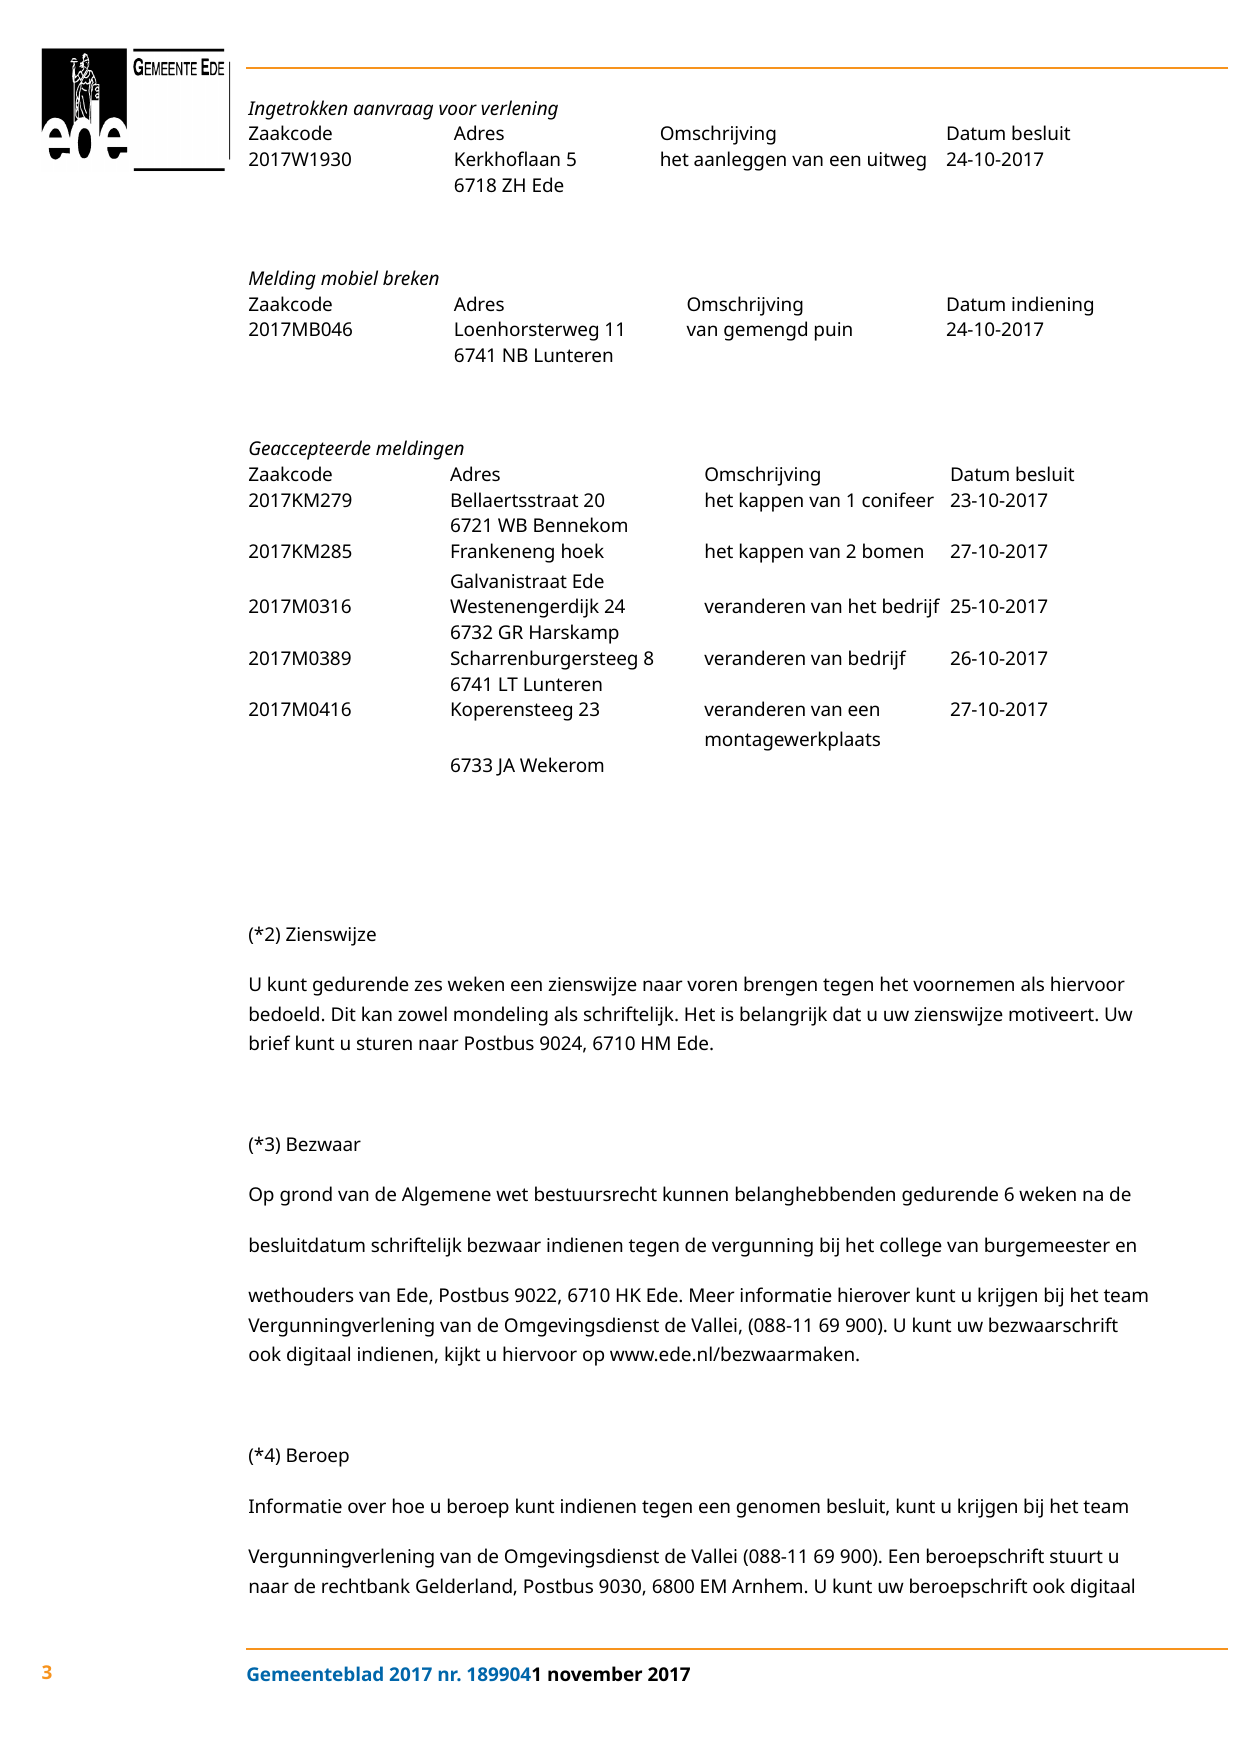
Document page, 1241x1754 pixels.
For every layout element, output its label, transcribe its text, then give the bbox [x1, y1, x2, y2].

table_cell [248, 342, 454, 368]
text besluitdatum schriftelijk bezwaar indienen tegen de vergunning bij het college van burgemeester en [248, 1232, 1152, 1258]
table_cell [660, 172, 946, 198]
table_cell veranderen van een montagewerkplaats [704, 696, 950, 752]
text (*2) Zienswijze [248, 921, 1152, 947]
table_cell 6733 JA Wekerom [450, 752, 704, 777]
table_cell [248, 172, 454, 198]
table_cell 23-10-2017 [950, 487, 1152, 512]
table_cell [686, 342, 946, 368]
table_cell [946, 172, 1152, 198]
text Op grond van de Algemene wet bestuursrecht kunnen belanghebbenden gedurende 6 weken na de [248, 1182, 1152, 1207]
table_header Datum besluit [946, 121, 1152, 146]
table_cell 2017KM285 [248, 538, 450, 593]
text wethouders van Ede, Postbus 9022, 6710 HK Ede. Meer informatie hierover kunt u krijgen bij het team Vergunningverlening van de Omgevingsdienst de Vallei, (088-11 69 900). U kunt uw bezwaarschrift ook digitaal indienen, kijkt u hiervoor op www.ede.nl/bezwaarmaken. [248, 1282, 1152, 1367]
table_cell 2017M0316 [248, 594, 450, 619]
table_cell 6741 NB Lunteren [454, 342, 686, 368]
table_cell Koperensteeg 23 [450, 696, 704, 752]
table_cell [248, 752, 450, 777]
table_header Adres [454, 121, 659, 146]
table_cell veranderen van bedrijf [704, 645, 950, 671]
table_header Adres [454, 291, 686, 317]
table_cell [946, 342, 1152, 368]
text Vergunningverlening van de Omgevingsdienst de Vallei (088-11 69 900). Een beroepschrift stuurt u naar de rechtbank Gelderland, Postbus 9030, 6800 EM Arnhem. U kunt uw beroepschrift ook digitaal [248, 1543, 1152, 1599]
table_cell 2017M0416 [248, 696, 450, 752]
text Melding mobiel breken [248, 265, 1152, 291]
table_cell 2017W1930 [248, 146, 454, 172]
table_header Datum besluit [950, 461, 1152, 487]
text Geaccepteerde meldingen [248, 435, 1152, 461]
table_header Adres [450, 461, 704, 487]
text Ingetrokken aanvraag voor verlening [248, 95, 1152, 121]
text U kunt gedurende zes weken een zienswijze naar voren brengen tegen het voornemen als hiervoor bedoeld. Dit kan zowel mondeling als schriftelijk. Het is belangrijk dat u uw zienswijze motiveert. Uw brief kunt u sturen naar Postbus 9024, 6710 HM Ede. [248, 971, 1152, 1056]
table_cell van gemengd puin [686, 317, 946, 342]
text Informatie over hoe u beroep kunt indienen tegen een genomen besluit, kunt u krijgen bij het team [248, 1493, 1152, 1519]
table_cell veranderen van het bedrijf [704, 594, 950, 619]
table_cell Westenengerdijk 24 [450, 594, 704, 619]
table_cell [704, 752, 950, 777]
table_cell 27-10-2017 [950, 538, 1152, 593]
table_cell [248, 671, 450, 696]
table_cell 27-10-2017 [950, 696, 1152, 752]
table_cell het aanleggen van een uitweg [660, 146, 946, 172]
table_cell Frankeneng hoek Galvanistraat Ede [450, 538, 704, 593]
table_header Omschrijving [704, 461, 950, 487]
table_header Datum indiening [946, 291, 1152, 317]
picture [41, 47, 231, 172]
text (*3) Bezwaar [248, 1131, 1152, 1157]
table_header Zaakcode [248, 291, 454, 317]
table_cell 2017MB046 [248, 317, 454, 342]
table_cell [950, 513, 1152, 538]
table_cell [950, 671, 1152, 696]
table_cell Kerkhoflaan 5 [454, 146, 659, 172]
table_cell het kappen van 1 conifeer [704, 487, 950, 512]
table_cell 2017KM279 [248, 487, 450, 512]
table_cell Scharrenburgersteeg 8 [450, 645, 704, 671]
table_header Omschrijving [660, 121, 946, 146]
table_cell 25-10-2017 [950, 594, 1152, 619]
table_cell Bellaertsstraat 20 [450, 487, 704, 512]
table_cell 6721 WB Bennekom [450, 513, 704, 538]
table_cell 24-10-2017 [946, 146, 1152, 172]
table_cell 2017M0389 [248, 645, 450, 671]
table_cell [950, 752, 1152, 777]
table_cell [704, 671, 950, 696]
table_cell Loenhorsterweg 11 [454, 317, 686, 342]
table_cell 6741 LT Lunteren [450, 671, 704, 696]
table_cell [248, 619, 450, 645]
table_cell 26-10-2017 [950, 645, 1152, 671]
table_cell [704, 513, 950, 538]
table_cell 6718 ZH Ede [454, 172, 659, 198]
table_cell het kappen van 2 bomen [704, 538, 950, 593]
table_header Omschrijving [686, 291, 946, 317]
text (*4) Beroep [248, 1442, 1152, 1468]
table_cell 24-10-2017 [946, 317, 1152, 342]
table_cell [248, 513, 450, 538]
table_cell [704, 619, 950, 645]
table_header Zaakcode [248, 461, 450, 487]
table_cell [950, 619, 1152, 645]
table_cell 6732 GR Harskamp [450, 619, 704, 645]
table_header Zaakcode [248, 121, 454, 146]
